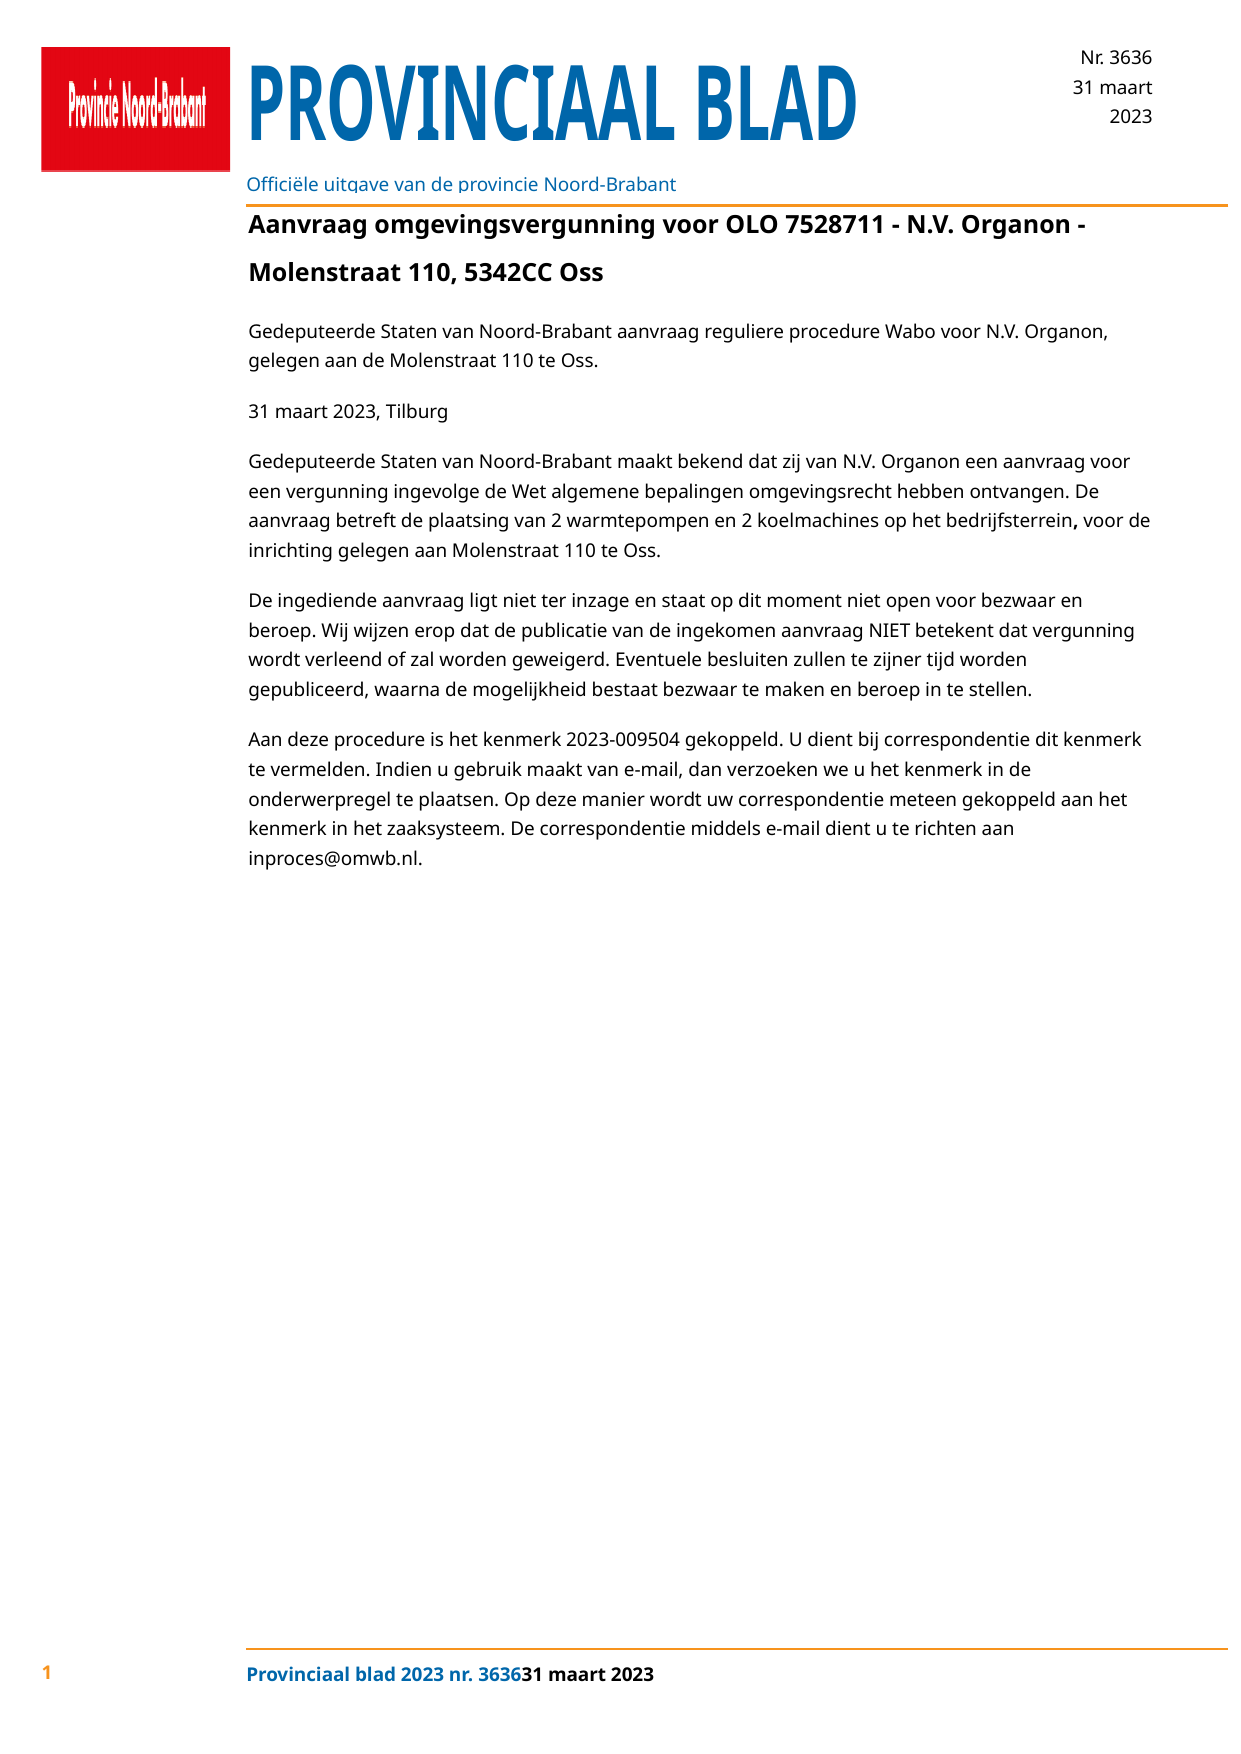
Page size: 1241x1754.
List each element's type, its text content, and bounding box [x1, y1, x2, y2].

text Gedeputeerde Staten van Noord-Brabant maakt bekend dat zij van N.V. Organon een aanvraag voor een vergunning ingevolge de Wet algemene bepalingen omgevingsrecht hebben ontvangen. De aanvraag betreft de plaatsing van 2 warmtepompen en 2 koelmachines op het bedrijfsterrein, voor de inrichting gelegen aan Molenstraat 110 te Oss. [248, 448, 1152, 563]
text Aan deze procedure is het kenmerk 2023-009504 gekoppeld. U dient bij correspondentie dit kenmerk te vermelden. Indien u gebruik maakt van e-mail, dan verzoeken we u het kenmerk in de onderwerpregel te plaatsen. Op deze manier wordt uw correspondentie meteen gekoppeld aan het kenmerk in het zaaksysteem. De correspondentie middels e-mail dient u te richten aan inproces@omwb.nl. [248, 727, 1152, 871]
picture [41, 47, 231, 172]
text De ingediende aanvraag ligt niet ter inzage en staat op dit moment niet open voor bezwaar en beroep. Wij wijzen erop dat de publicatie van de ingekomen aanvraag NIET betekent dat vergunning wordt verleend of zal worden geweigerd. Eventuele besluiten zullen te zijner tijd worden gepubliceerd, waarna de mogelijkheid bestaat bezwaar te maken en beroep in te stellen. [248, 587, 1152, 702]
text Aanvraag omgevingsvergunning voor OLO 7528711 - N.V. Organon - Molenstraat 110, 5342CC Oss [248, 207, 1152, 288]
text Gedeputeerde Staten van Noord-Brabant aanvraag reguliere procedure Wabo voor N.V. Organon, gelegen aan de Molenstraat 110 te Oss. [248, 318, 1152, 373]
text 31 maart 2023, Tilburg [248, 398, 1152, 424]
